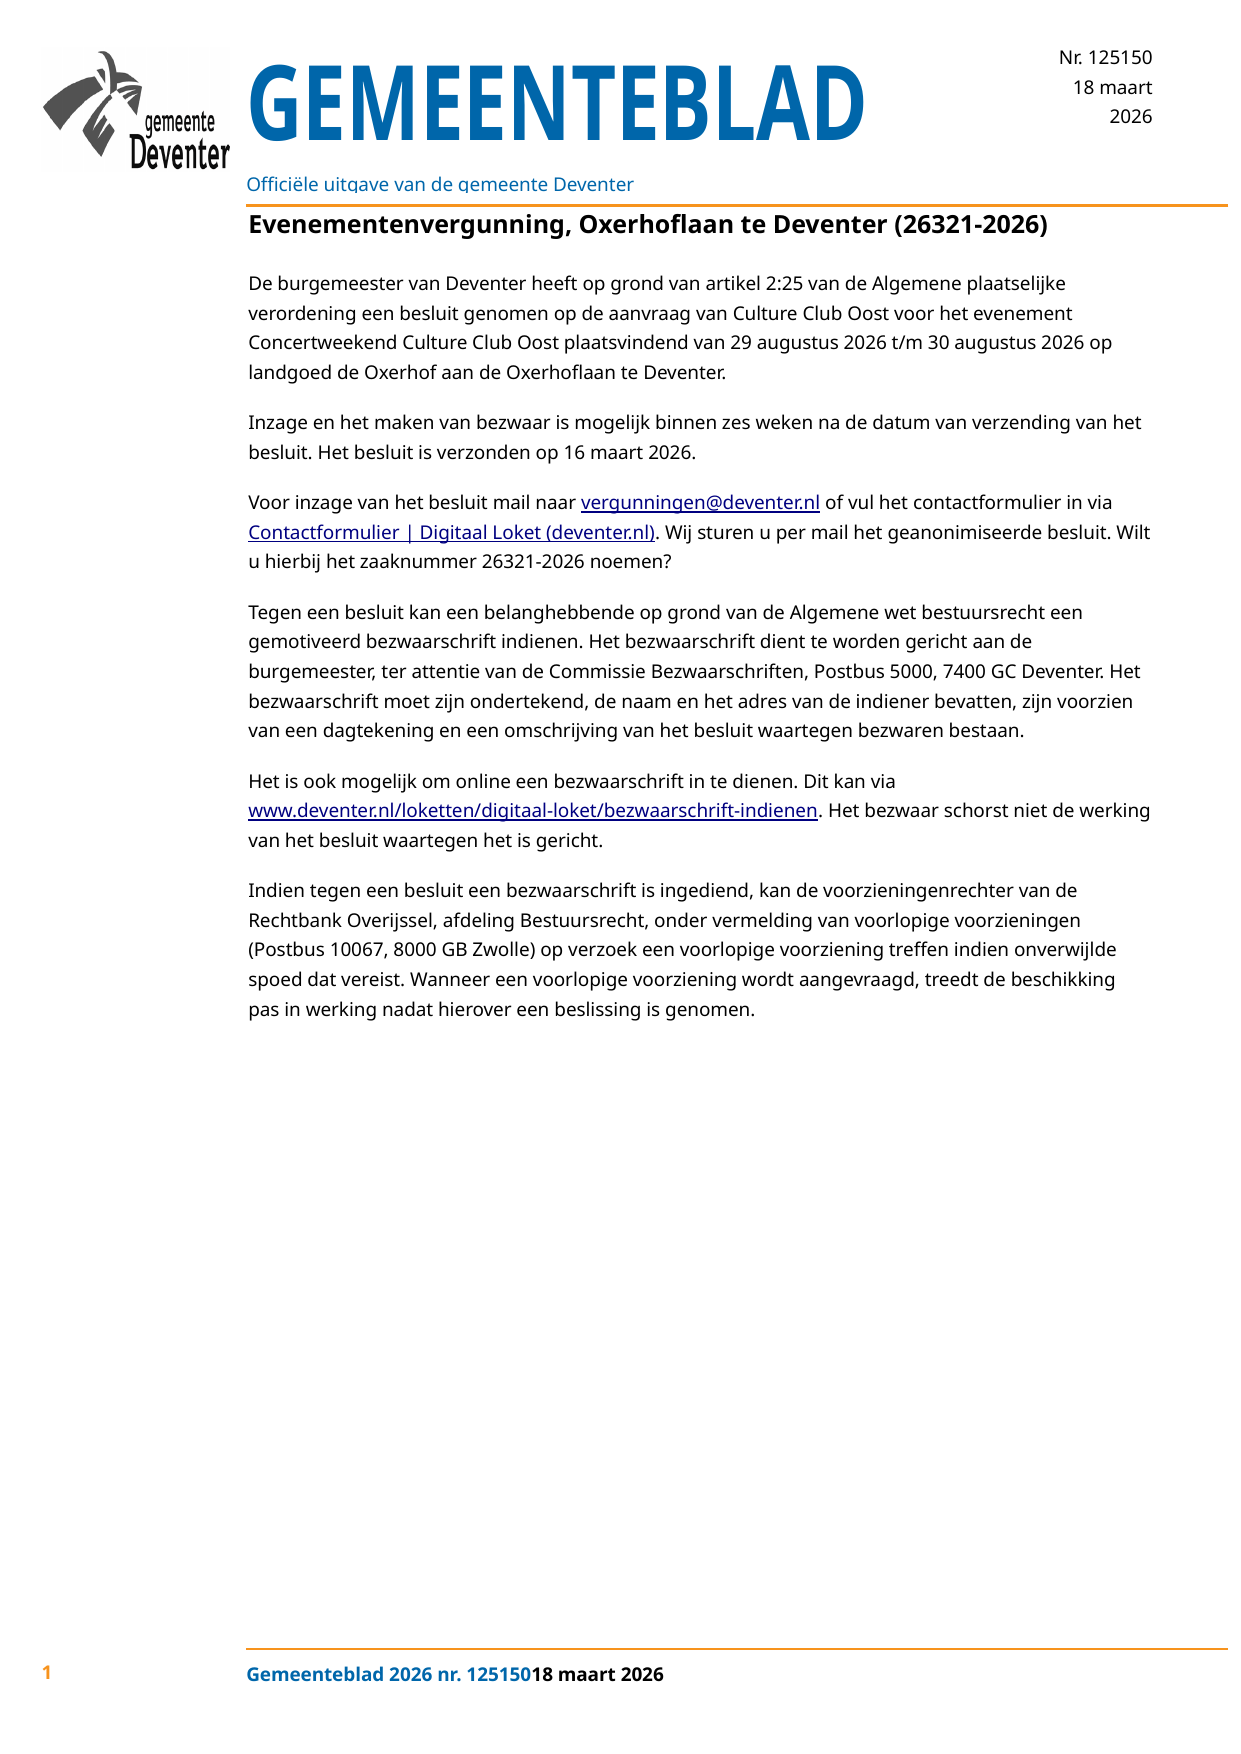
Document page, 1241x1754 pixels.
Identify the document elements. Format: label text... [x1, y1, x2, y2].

text Het is ook mogelijk om online een bezwaarschrift in te dienen. Dit kan via www.deventer.nl/loketten/digitaal-loket/bezwaarschrift-indienen. Het bezwaar schorst niet de werking van het besluit waartegen het is gericht. [248, 768, 1152, 853]
text Inzage en het maken van bezwaar is mogelijk binnen zes weken na de datum van verzending van het besluit. Het besluit is verzonden op 16 maart 2026. [248, 409, 1152, 465]
text De burgemeester van Deventer heeft op grond van artikel 2:25 van de Algemene plaatselijke verordening een besluit genomen op de aanvraag van Culture Club Oost voor het evenement Concertweekend Culture Club Oost plaatsvindend van 29 augustus 2026 t/m 30 augustus 2026 op landgoed de Oxerhof aan de Oxerhoflaan te Deventer. [248, 270, 1152, 385]
text Indien tegen een besluit een bezwaarschrift is ingediend, kan de voorzieningenrechter van de Rechtbank Overijssel, afdeling Bestuursrecht, onder vermelding van voorlopige voorzieningen (Postbus 10067, 8000 GB Zwolle) op verzoek een voorlopige voorziening treffen indien onverwijlde spoed dat vereist. Wanneer een voorlopige voorziening wordt aangevraagd, treedt de beschikking pas in werking nadat hierover een beslissing is genomen. [248, 877, 1152, 1021]
picture [41, 47, 231, 172]
text Evenementenvergunning, Oxerhoflaan te Deventer (26321-2026) [248, 207, 1152, 241]
text Tegen een besluit kan een belanghebbende op grond van de Algemene wet bestuursrecht een gemotiveerd bezwaarschrift indienen. Het bezwaarschrift dient te worden gericht aan de burgemeester, ter attentie van de Commissie Bezwaarschriften, Postbus 5000, 7400 GC Deventer. Het bezwaarschrift moet zijn ondertekend, de naam en het adres van de indiener bevatten, zijn voorzien van een dagtekening en een omschrijving van het besluit waartegen bezwaren bestaan. [248, 599, 1152, 743]
text Voor inzage van het besluit mail naar vergunningen@deventer.nl of vul het contactformulier in via Contactformulier | Digitaal Loket (deventer.nl). Wij sturen u per mail het geanonimiseerde besluit. Wilt u hierbij het zaaknummer 26321-2026 noemen? [248, 489, 1152, 574]
